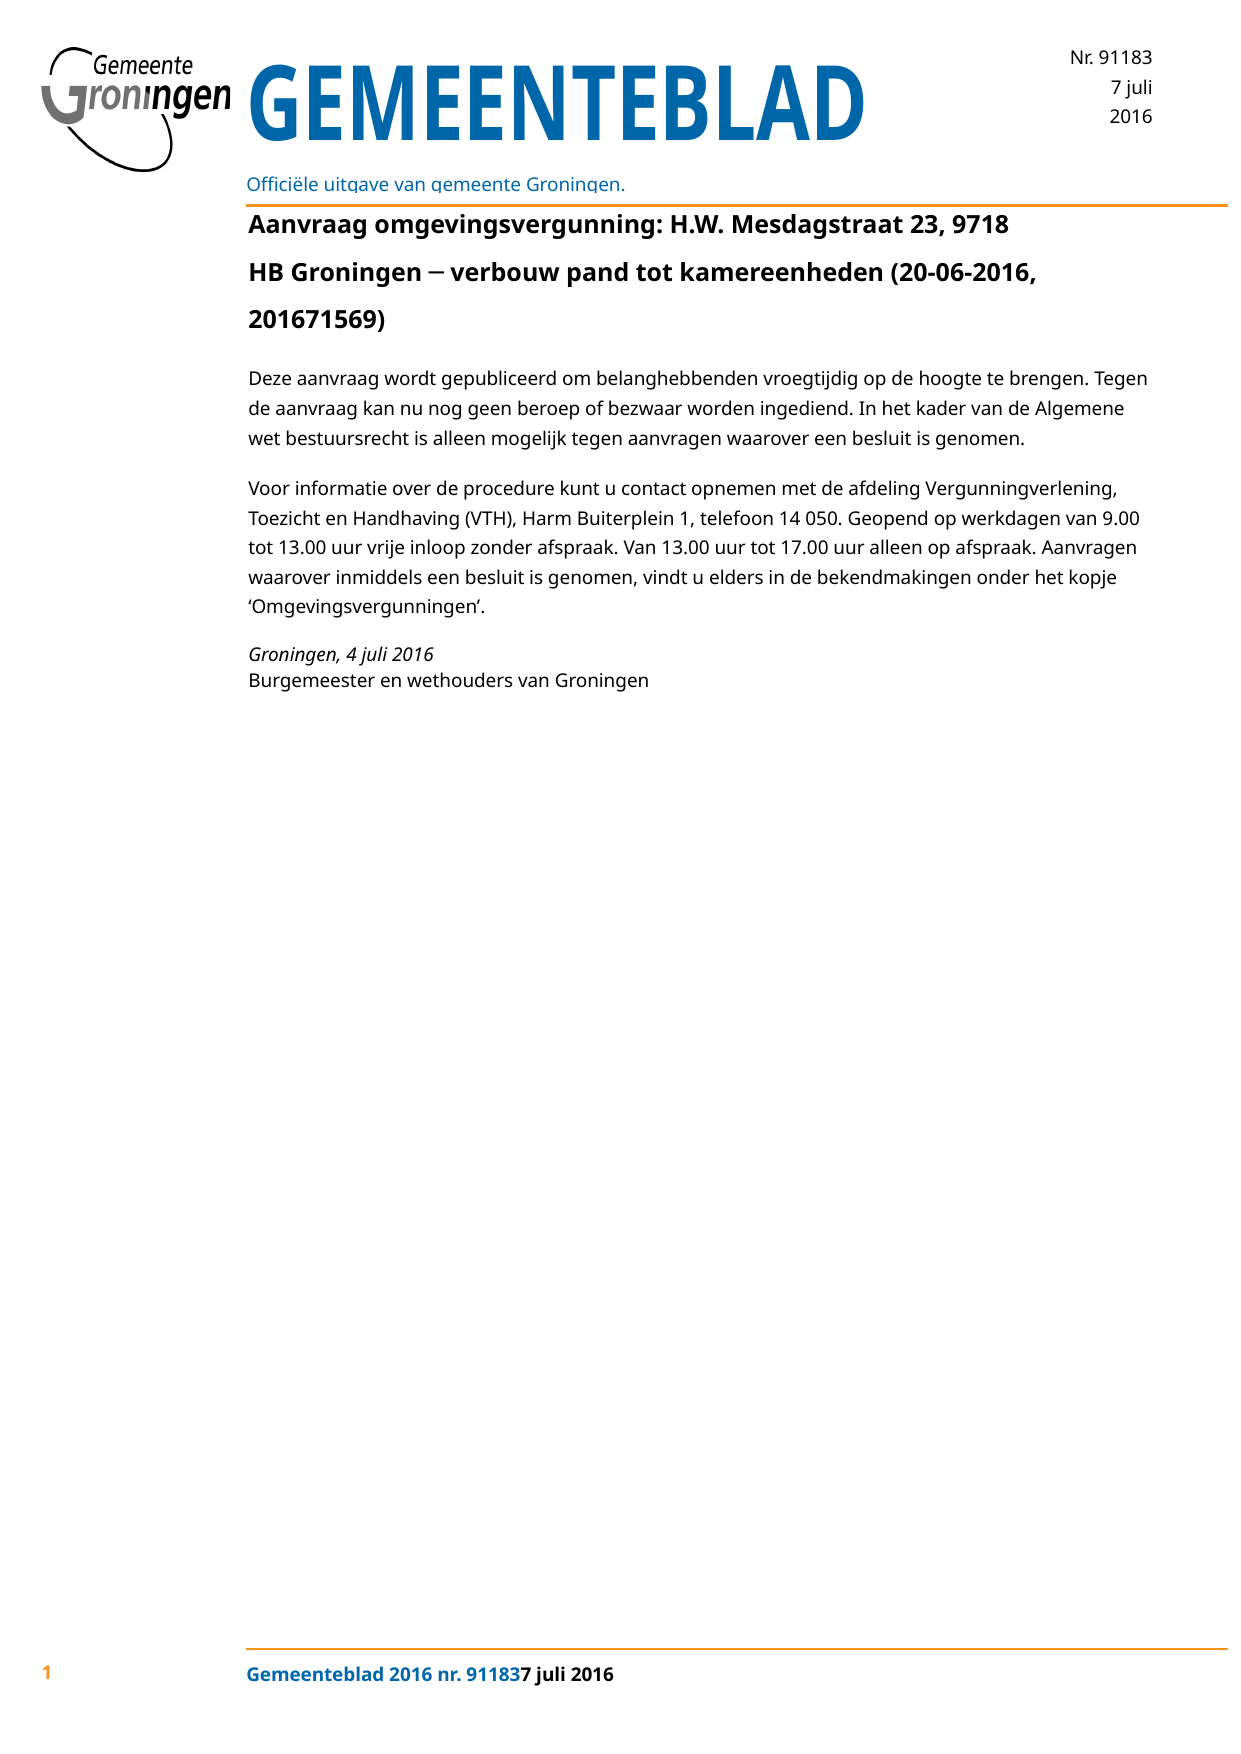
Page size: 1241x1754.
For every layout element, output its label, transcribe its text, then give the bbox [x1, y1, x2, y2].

text Groningen, 4 juli 2016 [248, 641, 1152, 667]
text Voor informatie over de procedure kunt u contact opnemen met de afdeling Vergunningverlening, Toezicht en Handhaving (VTH), Harm Buiterplein 1, telefoon 14 050. Geopend op werkdagen van 9.00 tot 13.00 uur vrije inloop zonder afspraak. Van 13.00 uur tot 17.00 uur alleen op afspraak. Aanvragen waarover inmiddels een besluit is genomen, vindt u elders in de bekendmakingen onder het kopje ‘Omgevingsvergunningen’. [248, 475, 1152, 619]
text Burgemeester en wethouders van Groningen [248, 667, 1152, 693]
picture [41, 47, 231, 172]
text Deze aanvraag wordt gepubliceerd om belanghebbenden vroegtijdig op de hoogte te brengen. Tegen de aanvraag kan nu nog geen beroep of bezwaar worden ingediend. In het kader van de Algemene wet bestuursrecht is alleen mogelijk tegen aanvragen waarover een besluit is genomen. [248, 366, 1152, 450]
text Aanvraag omgevingsvergunning: H.W. Mesdagstraat 23, 9718 HB Groningen ─ verbouw pand tot kamereenheden (20-06-2016, 201671569) [248, 207, 1152, 336]
